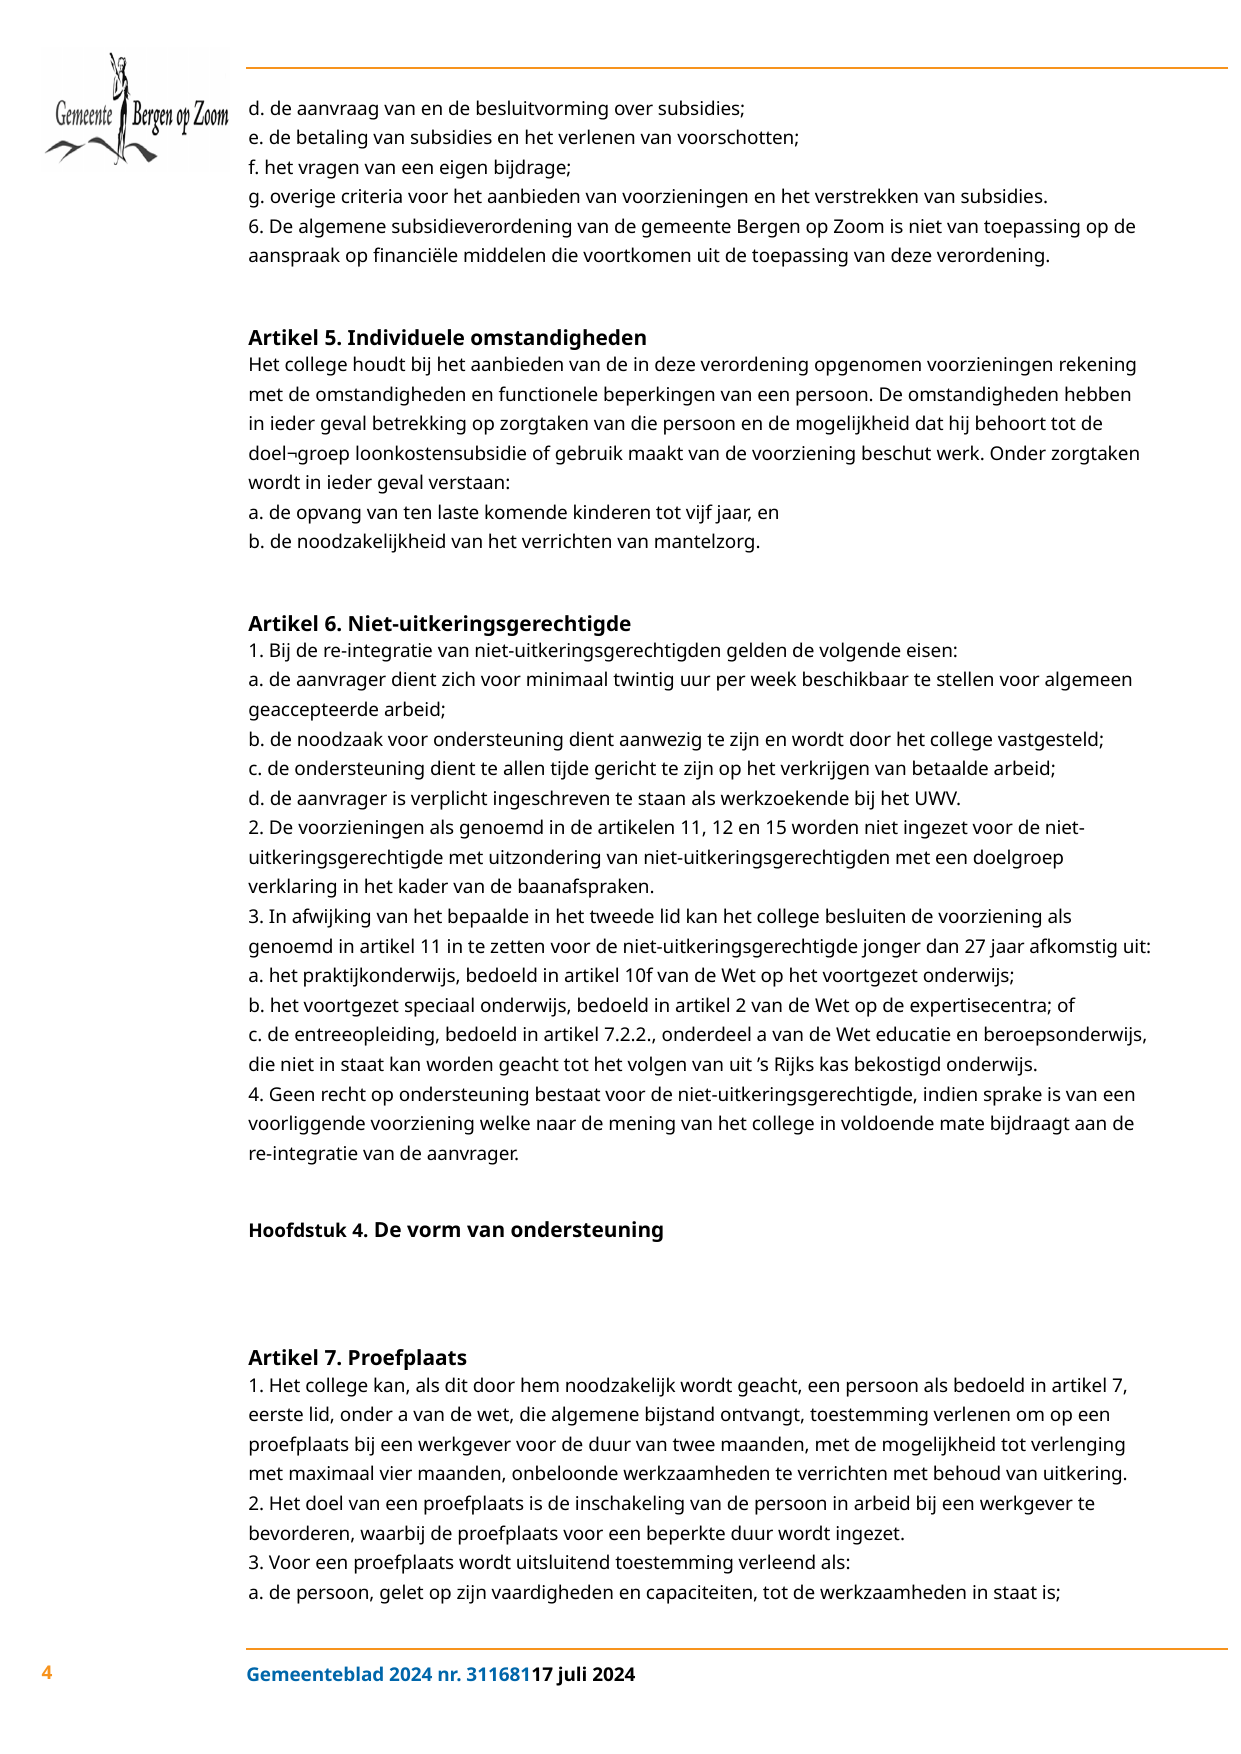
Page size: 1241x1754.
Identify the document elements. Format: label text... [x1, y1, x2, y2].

text b. de noodzaak voor ondersteuning dient aanwezig te zijn en wordt door het college vastgesteld; [248, 726, 1152, 752]
text b. de noodzakelijkheid van het verrichten van mantelzorg. [248, 529, 1152, 554]
text b. het voortgezet speciaal onderwijs, bedoeld in artikel 2 van de Wet op de expertisecentra; of [248, 992, 1152, 1018]
text 2. De voorzieningen als genoemd in de artikelen 11, 12 en 15 worden niet ingezet voor de niet-uitkeringsgerechtigde met uitzondering van niet-uitkeringsgerechtigden met een doelgroep verklaring in het kader van de baanafspraken. [248, 814, 1152, 899]
text Artikel 6. Niet-uitkeringsgerechtigde [248, 609, 1152, 637]
text 3. In afwijking van het bepaalde in het tweede lid kan het college besluiten de voorziening als genoemd in artikel 11 in te zetten voor de niet-uitkeringsgerechtigde jonger dan 27 jaar afkomstig uit: [248, 903, 1152, 959]
text g. overige criteria voor het aanbieden van voorzieningen en het verstrekken van subsidies. [248, 183, 1152, 209]
text c. de ondersteuning dient te allen tijde gericht te zijn op het verkrijgen van betaalde arbeid; [248, 755, 1152, 781]
text d. de aanvraag van en de besluitvorming over subsidies; [248, 95, 1152, 121]
text e. de betaling van subsidies en het verlenen van voorschotten; [248, 124, 1152, 150]
text Artikel 7. Proefplaats [248, 1343, 1152, 1372]
picture [41, 47, 231, 172]
text a. de aanvrager dient zich voor minimaal twintig uur per week beschikbaar te stellen voor algemeen geaccepteerde arbeid; [248, 667, 1152, 722]
text 3. Voor een proefplaats wordt uitsluitend toestemming verleend als: [248, 1549, 1152, 1575]
text Het college houdt bij het aanbieden van de in deze verordening opgenomen voorzieningen rekening met de omstandigheden en functionele beperkingen van een persoon. De omstandigheden hebben in ieder geval betrekking op zorgtaken van die persoon en de mogelijkheid dat hij behoort tot de doel¬groep loonkostensubsidie of gebruik maakt van de voorziening beschut werk. Onder zorgtaken wordt in ieder geval verstaan: [248, 351, 1152, 495]
text a. de persoon, gelet op zijn vaardigheden en capaciteiten, tot de werkzaamheden in staat is; [248, 1579, 1152, 1604]
text Artikel 5. Individuele omstandigheden [248, 323, 1152, 351]
text 1. Bij de re-integratie van niet-uitkeringsgerechtigden gelden de volgende eisen: [248, 637, 1152, 663]
text 1. Het college kan, als dit door hem noodzakelijk wordt geacht, een persoon als bedoeld in artikel 7, eerste lid, onder a van de wet, die algemene bijstand ontvangt, toestemming verlenen om op een proefplaats bij een werkgever voor de duur van twee maanden, met de mogelijkheid tot verlenging met maximaal vier maanden, onbeloonde werkzaamheden te verrichten met behoud van uitkering. [248, 1372, 1152, 1486]
text c. de entreeopleiding, bedoeld in artikel 7.2.2., onderdeel a van de Wet educatie en beroepsonderwijs, die niet in staat kan worden geacht tot het volgen van uit ’s Rijks kas bekostigd onderwijs. [248, 1022, 1152, 1077]
text f. het vragen van een eigen bijdrage; [248, 154, 1152, 180]
text a. de opvang van ten laste komende kinderen tot vijf jaar, en [248, 499, 1152, 525]
text 2. Het doel van een proefplaats is de inschakeling van de persoon in arbeid bij een werkgever te bevorderen, waarbij de proefplaats voor een beperkte duur wordt ingezet. [248, 1490, 1152, 1545]
text Hoofdstuk 4. De vorm van ondersteuning [248, 1215, 1152, 1244]
text a. het praktijkonderwijs, bedoeld in artikel 10f van de Wet op het voortgezet onderwijs; [248, 962, 1152, 988]
text d. de aanvrager is verplicht ingeschreven te staan als werkzoekende bij het UWV. [248, 785, 1152, 811]
text 6. De algemene subsidieverordening van de gemeente Bergen op Zoom is niet van toepassing op de aanspraak op financiële middelen die voortkomen uit de toepassing van deze verordening. [248, 213, 1152, 268]
text 4. Geen recht op ondersteuning bestaat voor de niet-uitkeringsgerechtigde, indien sprake is van een voorliggende voorziening welke naar de mening van het college in voldoende mate bijdraagt aan de re-integratie van de aanvrager. [248, 1081, 1152, 1166]
